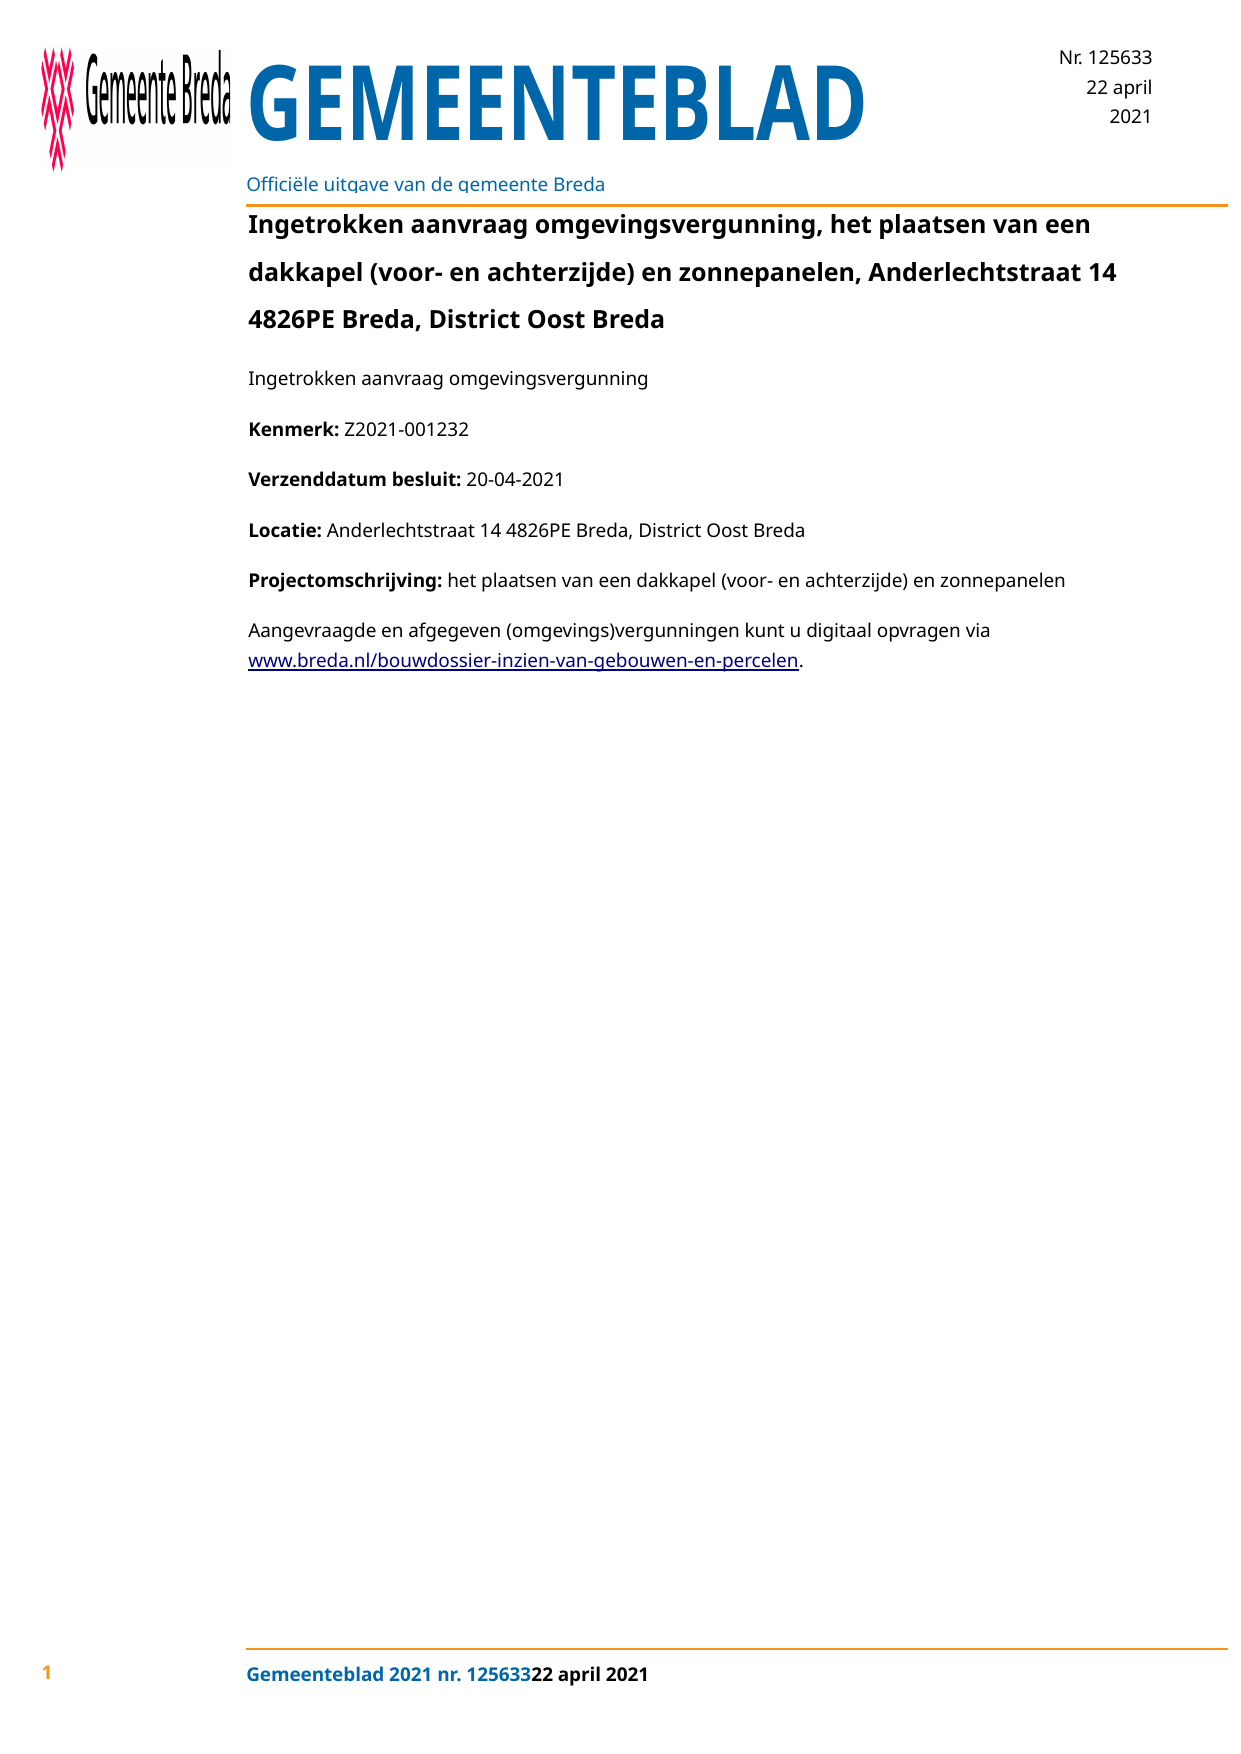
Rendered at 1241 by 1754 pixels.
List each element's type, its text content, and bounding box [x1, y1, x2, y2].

text Kenmerk: Z2021-001232 [248, 416, 1152, 442]
text Locatie: Anderlechtstraat 14 4826PE Breda, District Oost Breda [248, 517, 1152, 542]
text Ingetrokken aanvraag omgevingsvergunning [248, 366, 1152, 391]
text Projectomschrijving: het plaatsen van een dakkapel (voor- en achterzijde) en zonnepanelen [248, 567, 1152, 593]
text Ingetrokken aanvraag omgevingsvergunning, het plaatsen van een dakkapel (voor- en achterzijde) en zonnepanelen, Anderlechtstraat 14 4826PE Breda, District Oost Breda [248, 207, 1152, 336]
text Verzenddatum besluit: 20-04-2021 [248, 466, 1152, 492]
text Aangevraagde en afgegeven (omgevings)vergunningen kunt u digitaal opvragen via www.breda.nl/bouwdossier-inzien-van-gebouwen-en-percelen. [248, 618, 1152, 673]
picture [41, 47, 231, 172]
